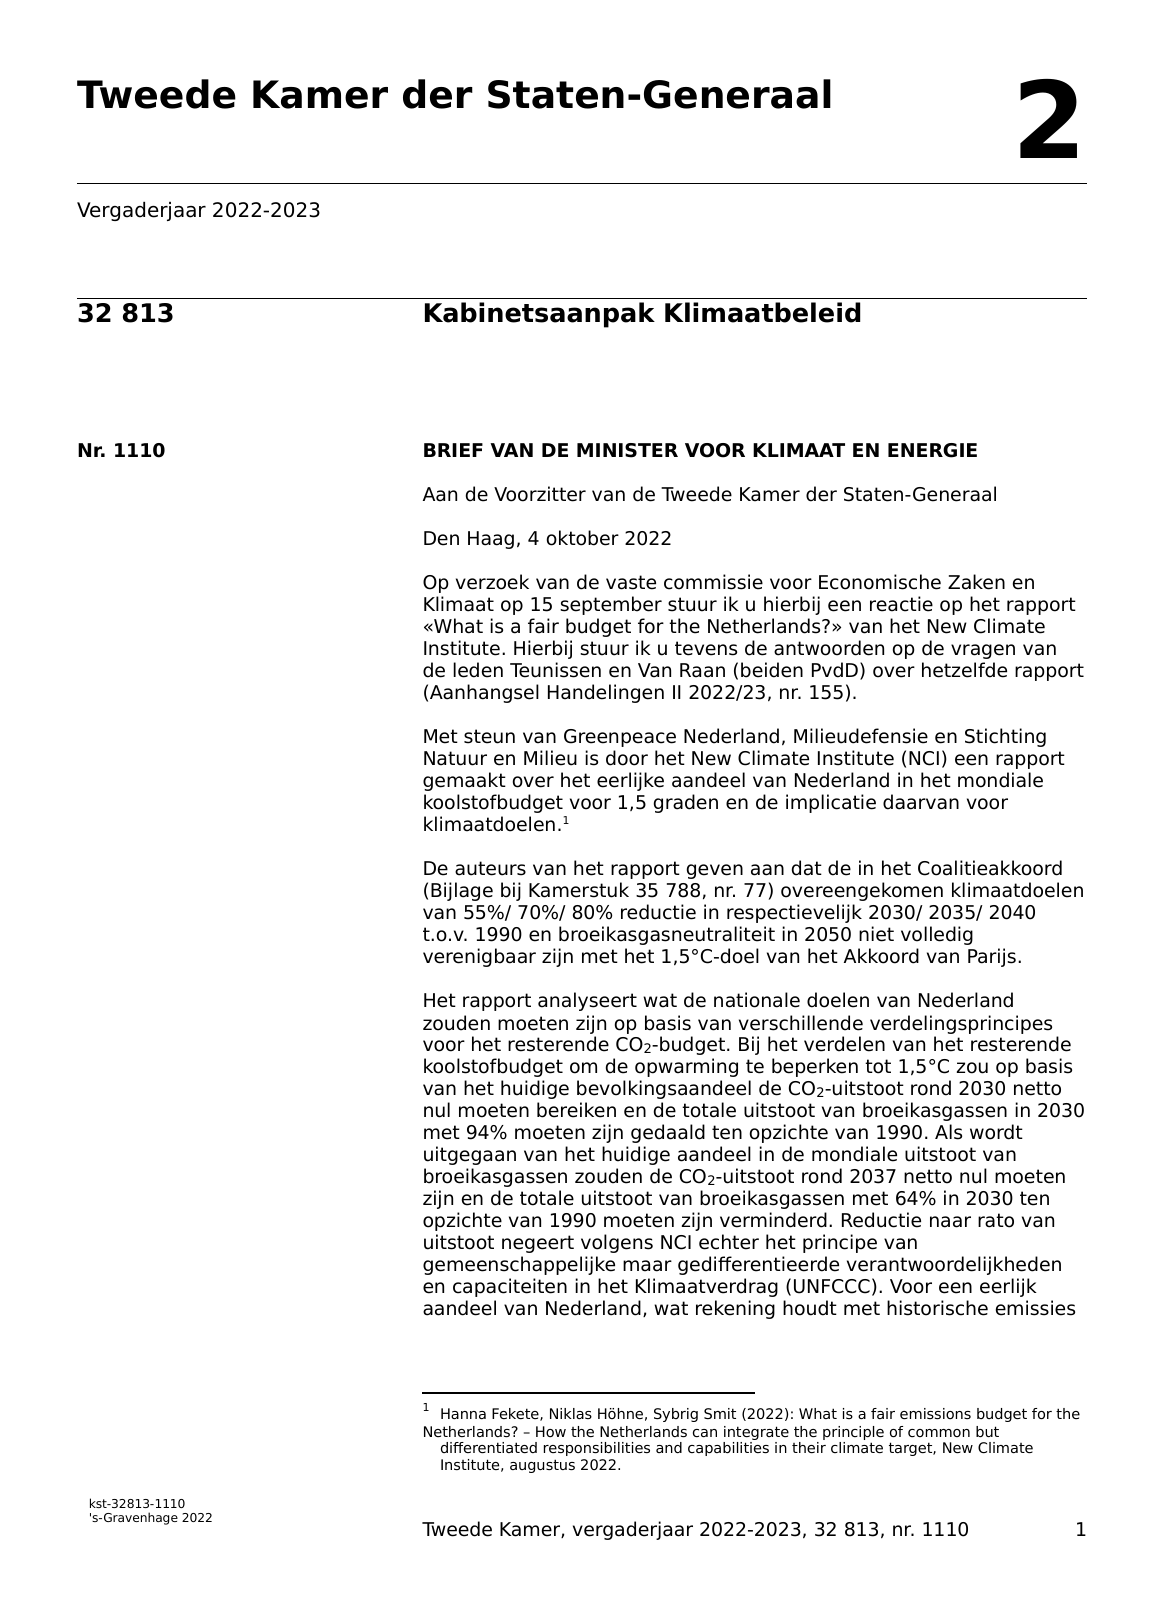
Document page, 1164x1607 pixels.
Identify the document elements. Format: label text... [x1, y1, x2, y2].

text Den Haag, 4 oktober 2022 [422, 528, 1087, 550]
text Netherlands? – How the Netherlands can integrate the principle of common but differentiated responsibilities and capabilities in their climate target, New Climate Institute, augustus 2022. [422, 1424, 1087, 1474]
text Hanna Fekete, Niklas Höhne, Sybrig Smit (2022): What is a fair emissions budget for the [422, 1402, 1087, 1424]
table_header 2 [886, 59, 1087, 183]
text Het rapport analyseert wat de nationale doelen van Nederland zouden moeten zijn op basis van verschillende verdelingsprincipes voor het resterende CO2-budget. Bij het verdelen van het resterende koolstofbudget om de opwarming te beperken tot 1,5°C zou op basis van het huidige bevolkingsaandeel de CO2-uitstoot rond 2030 netto nul moeten bereiken en de totale uitstoot van broeikasgassen in 2030 met 94% moeten zijn gedaald ten opzichte van 1990. Als wordt uitgegaan van het huidige aandeel in de mondiale uitstoot van broeikasgassen zouden de CO2-uitstoot rond 2037 netto nul moeten zijn en de totale uitstoot van broeikasgassen met 64% in 2030 ten opzichte van 1990 moeten zijn verminderd. Reductie naar rato van uitstoot negeert volgens NCI echter het principe van gemeenschappelijke maar gedifferentieerde verantwoordelijkheden en capaciteiten in het Klimaatverdrag (UNFCCC). Voor een eerlijk aandeel van Nederland, wat rekening houdt met historische emissies [422, 990, 1087, 1320]
table_header Tweede Kamer der Staten-Generaal [77, 59, 886, 183]
text 's-Gravenhage 2022 [88, 1511, 323, 1525]
subtitle Nr. 1110 BRIEF VAN DE MINISTER VOOR KLIMAAT EN ENERGIE [77, 440, 1087, 462]
table_cell Vergaderjaar 2022-2023 [77, 184, 1087, 298]
text De auteurs van het rapport geven aan dat de in het Coalitieakkoord (Bijlage bij Kamerstuk 35 788, nr. 77) overeengekomen klimaatdoelen van 55%/ 70%/ 80% reductie in respectievelijk 2030/ 2035/ 2040 t.o.v. 1990 en broeikasgasneutraliteit in 2050 niet volledig verenigbaar zijn met het 1,5°C-doel van het Akkoord van Parijs. [422, 858, 1087, 968]
subtitle 32 813 Kabinetsaanpak Klimaatbeleid [77, 299, 1087, 329]
text Met steun van Greenpeace Nederland, Milieudefensie en Stichting Natuur en Milieu is door het New Climate Institute (NCI) een rapport gemaakt over het eerlijke aandeel van Nederland in het mondiale koolstofbudget voor 1,5 graden en de implicatie daarvan voor klimaatdoelen. [422, 726, 1087, 836]
text Aan de Voorzitter van de Tweede Kamer der Staten-Generaal [422, 484, 1087, 506]
text kst-32813-1110 [88, 1497, 323, 1511]
text Op verzoek van de vaste commissie voor Economische Zaken en Klimaat op 15 september stuur ik u hierbij een reactie op het rapport «What is a fair budget for the Netherlands?» van het New Climate Institute. Hierbij stuur ik u tevens de antwoorden op de vragen van de leden Teunissen en Van Raan (beiden PvdD) over hetzelfde rapport (Aanhangsel Handelingen II 2022/23, nr. 155). [422, 572, 1087, 704]
